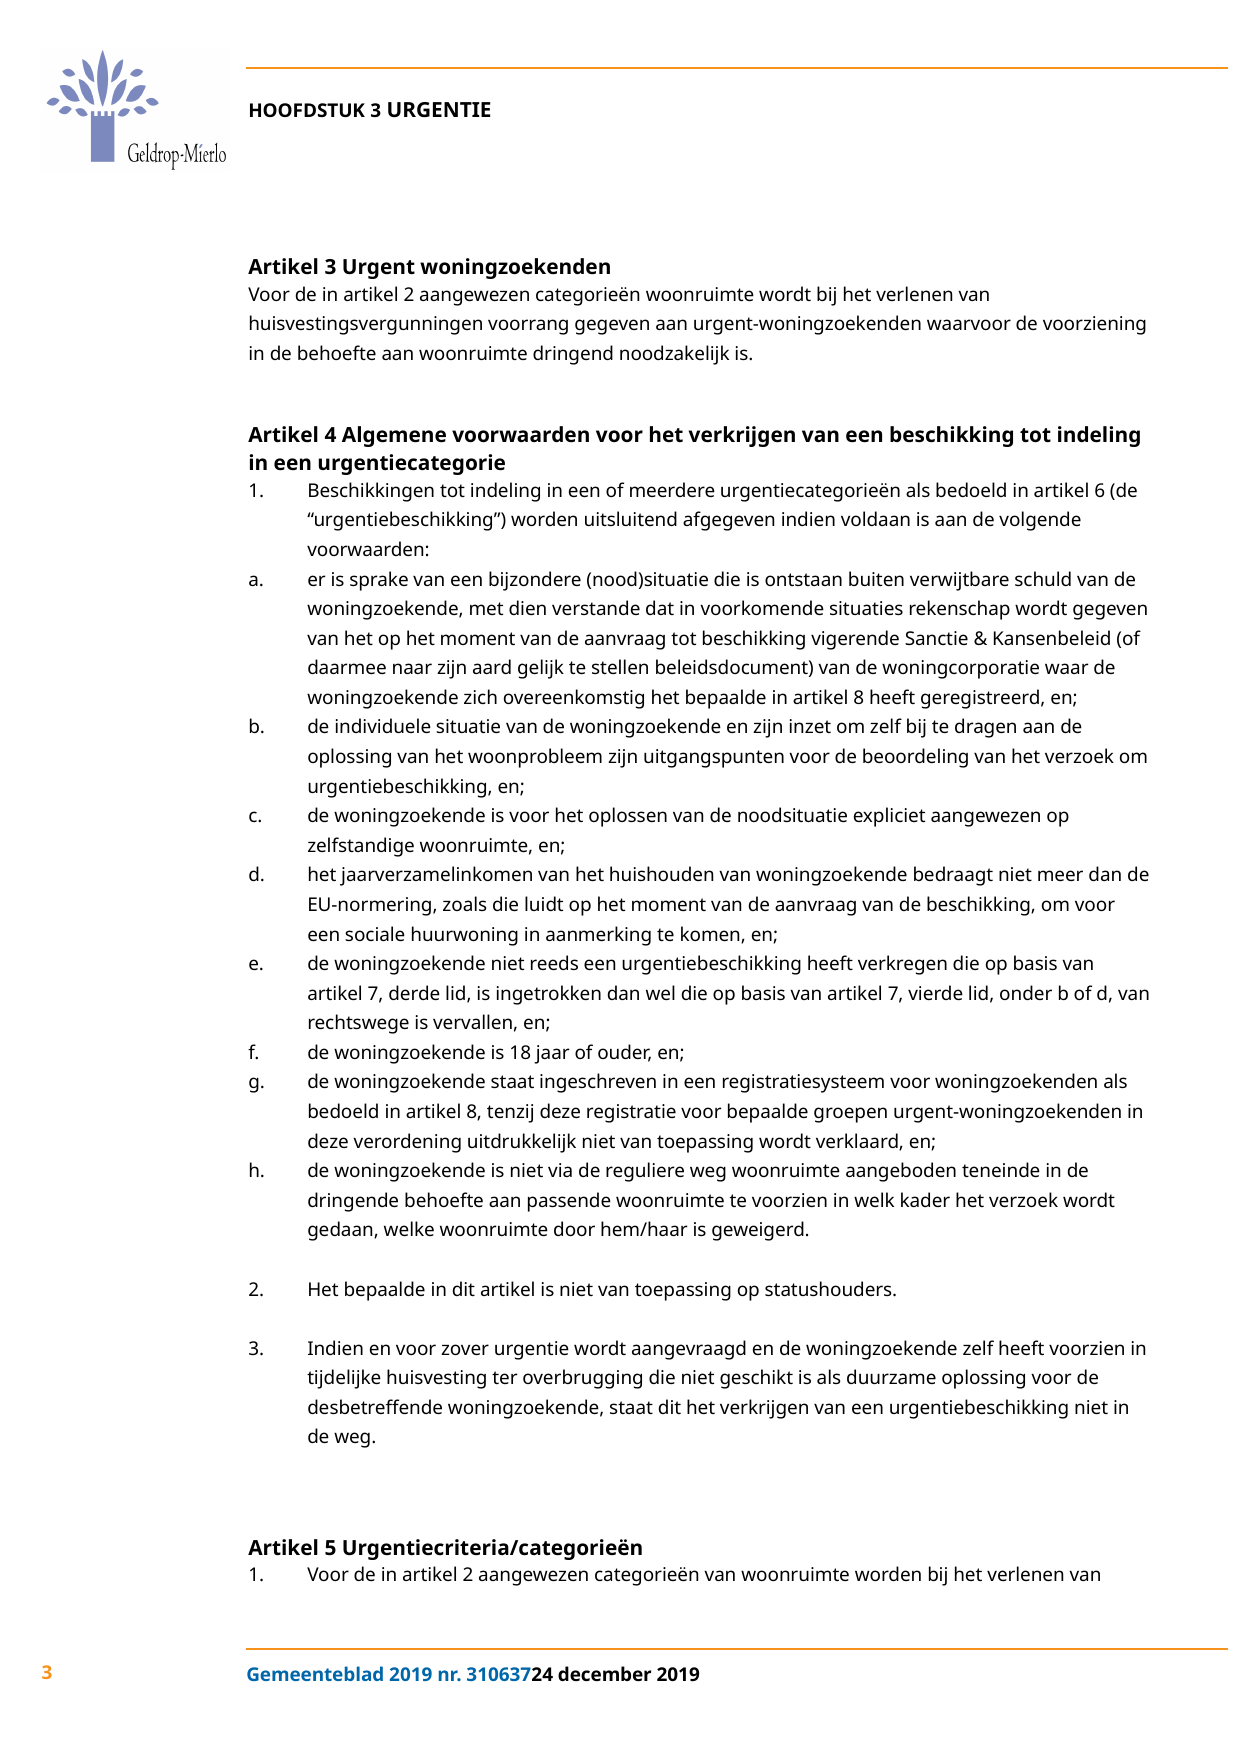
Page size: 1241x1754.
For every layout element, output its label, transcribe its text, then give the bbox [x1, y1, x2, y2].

text HOOFDSTUK 3 URGENTIE [248, 95, 1152, 123]
list Voor de in artikel 2 aangewezen categorieën van woonruimte worden bij het verlenen van [248, 1562, 1152, 1587]
text Voor de in artikel 2 aangewezen categorieën woonruimte wordt bij het verlenen van huisvestingsvergunningen voorrang gegeven aan urgent-woningzoekenden waarvoor de voorziening in de behoefte aan woonruimte dringend noodzakelijk is. [248, 281, 1152, 366]
list de woningzoekende is 18 jaar of ouder, en; [248, 1039, 1152, 1065]
list er is sprake van een bijzondere (nood)situatie die is ontstaan buiten verwijtbare schuld van de woningzoekende, met dien verstande dat in voorkomende situaties rekenschap wordt gegeven van het op het moment van de aanvraag tot beschikking vigerende Sanctie & Kansenbeleid (of daarmee naar zijn aard gelijk te stellen beleidsdocument) van de woningcorporatie waar de woningzoekende zich overeenkomstig het bepaalde in artikel 8 heeft geregistreerd, en; [248, 566, 1152, 710]
list de woningzoekende is voor het oplossen van de noodsituatie expliciet aangewezen op zelfstandige woonruimte, en; [248, 802, 1152, 858]
text Artikel 4 Algemene voorwaarden voor het verkrijgen van een beschikking tot indeling in een urgentiecategorie [248, 420, 1152, 477]
text Artikel 3 Urgent woningzoekenden [248, 252, 1152, 281]
list de woningzoekende staat ingeschreven in een registratiesysteem voor woningzoekenden als bedoeld in artikel 8, tenzij deze registratie voor bepaalde groepen urgent-woningzoekenden in deze verordening uitdrukkelijk niet van toepassing wordt verklaard, en; [248, 1069, 1152, 1153]
list het jaarverzamelinkomen van het huishouden van woningzoekende bedraagt niet meer dan de EU-normering, zoals die luidt op het moment van de aanvraag van de beschikking, om voor een sociale huurwoning in aanmerking te komen, en; [248, 862, 1152, 946]
list Het bepaalde in dit artikel is niet van toepassing op statushouders. [248, 1276, 1152, 1301]
list de woningzoekende is niet via de reguliere weg woonruimte aangeboden teneinde in de dringende behoefte aan passende woonruimte te voorzien in welk kader het verzoek wordt gedaan, welke woonruimte door hem/haar is geweigerd. [248, 1157, 1152, 1242]
text Artikel 5 Urgentiecriteria/categorieën [248, 1533, 1152, 1562]
list de individuele situatie van de woningzoekende en zijn inzet om zelf bij te dragen aan de oplossing van het woonprobleem zijn uitgangspunten voor de beoordeling van het verzoek om urgentiebeschikking, en; [248, 714, 1152, 798]
list de woningzoekende niet reeds een urgentiebeschikking heeft verkregen die op basis van artikel 7, derde lid, is ingetrokken dan wel die op basis van artikel 7, vierde lid, onder b of d, van rechtswege is vervallen, en; [248, 950, 1152, 1035]
list Beschikkingen tot indeling in een of meerdere urgentiecategorieën als bedoeld in artikel 6 (de “urgentiebeschikking”) worden uitsluitend afgegeven indien voldaan is aan de volgende voorwaarden: [248, 477, 1152, 562]
picture [41, 47, 231, 172]
list Indien en voor zover urgentie wordt aangevraagd en de woningzoekende zelf heeft voorzien in tijdelijke huisvesting ter overbrugging die niet geschikt is als duurzame oplossing voor de desbetreffende woningzoekende, staat dit het verkrijgen van een urgentiebeschikking niet in de weg. [248, 1335, 1152, 1449]
